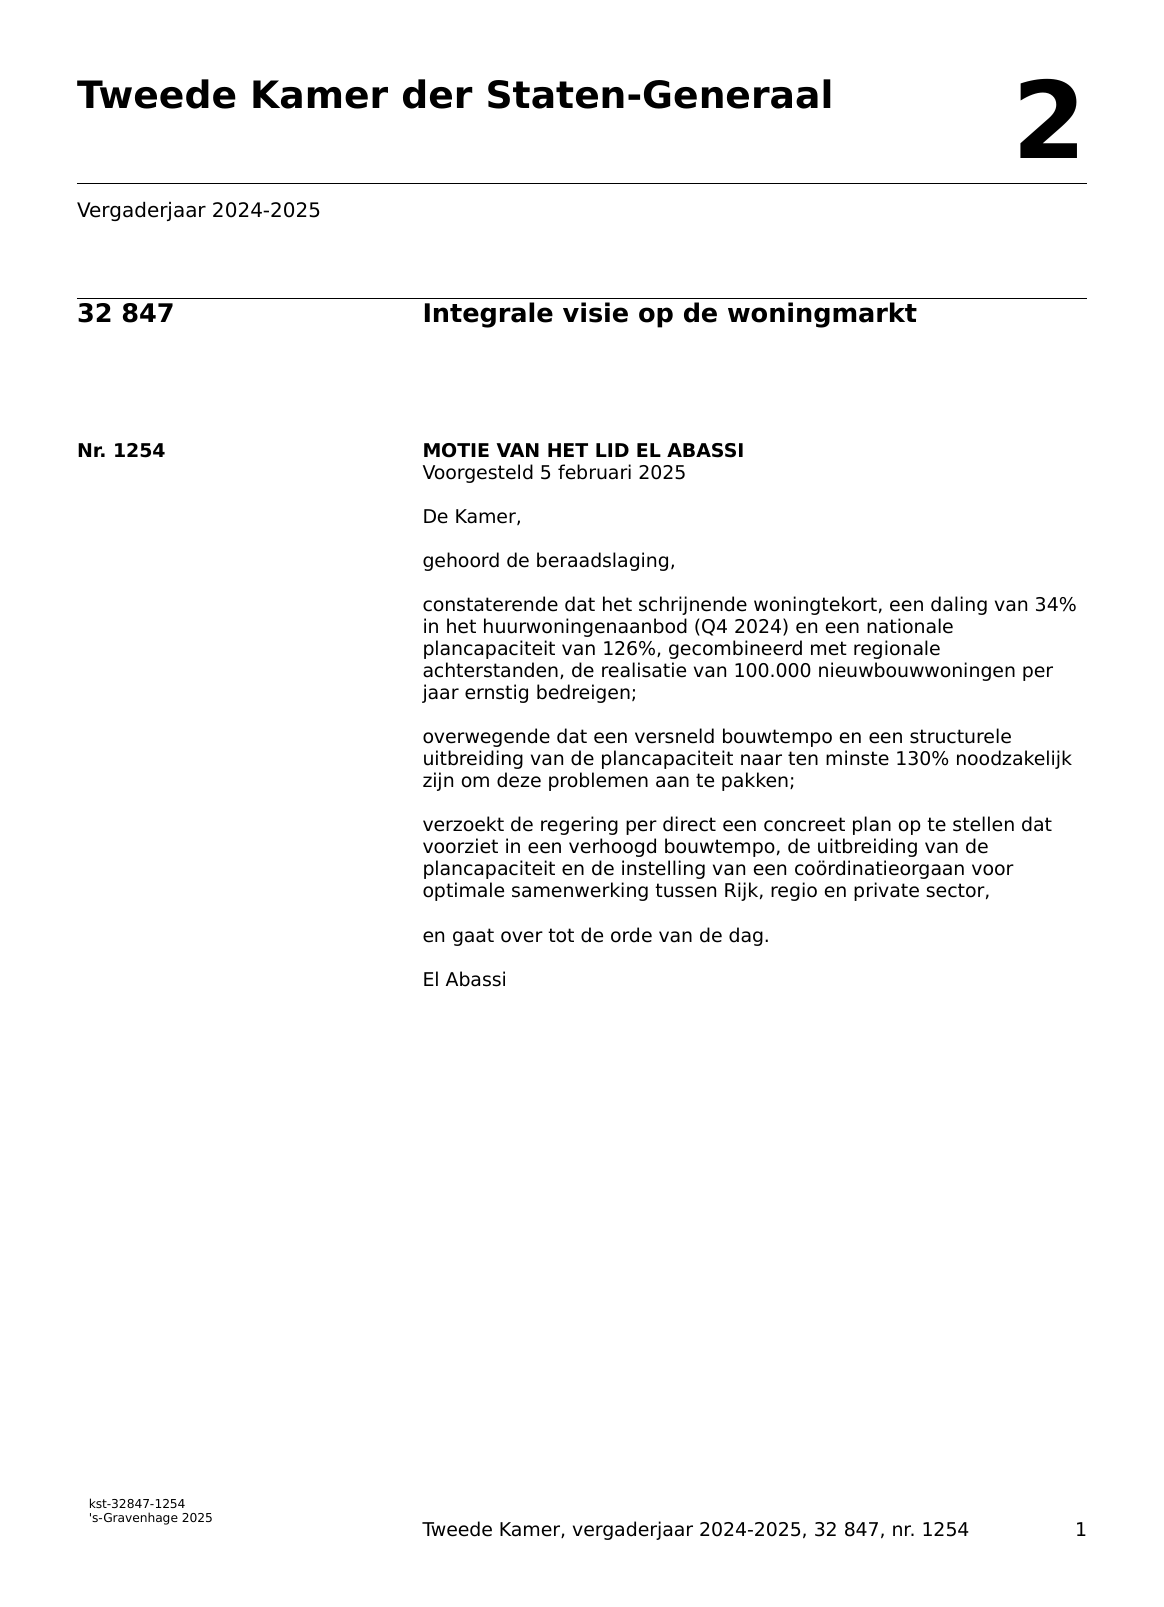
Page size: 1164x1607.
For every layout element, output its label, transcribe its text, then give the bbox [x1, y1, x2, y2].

text De Kamer, [422, 506, 1087, 528]
text 's-Gravenhage 2025 [88, 1511, 323, 1525]
text constaterende dat het schrijnende woningtekort, een daling van 34% in het huurwoningenaanbod (Q4 2024) en een nationale plancapaciteit van 126%, gecombineerd met regionale achterstanden, de realisatie van 100.000 nieuwbouwwoningen per jaar ernstig bedreigen; [422, 594, 1087, 704]
text overwegende dat een versneld bouwtempo en een structurele uitbreiding van de plancapaciteit naar ten minste 130% noodzakelijk zijn om deze problemen aan te pakken; [422, 726, 1087, 792]
table_cell Vergaderjaar 2024-2025 [77, 184, 1087, 298]
table_header Tweede Kamer der Staten-Generaal [77, 59, 886, 183]
table_header 2 [886, 59, 1087, 183]
text gehoord de beraadslaging, [422, 550, 1087, 572]
text Voorgesteld 5 februari 2025 [422, 462, 1087, 484]
text en gaat over tot de orde van de dag. [422, 924, 1087, 946]
subtitle 32 847 Integrale visie op de woningmarkt [77, 299, 1087, 329]
text El Abassi [422, 969, 1087, 991]
text verzoekt de regering per direct een concreet plan op te stellen dat voorziet in een verhoogd bouwtempo, de uitbreiding van de plancapaciteit en de instelling van een coördinatieorgaan voor optimale samenwerking tussen Rijk, regio en private sector, [422, 814, 1087, 902]
text kst-32847-1254 [88, 1497, 323, 1511]
subtitle Nr. 1254 MOTIE VAN HET LID EL ABASSI [77, 440, 1087, 462]
